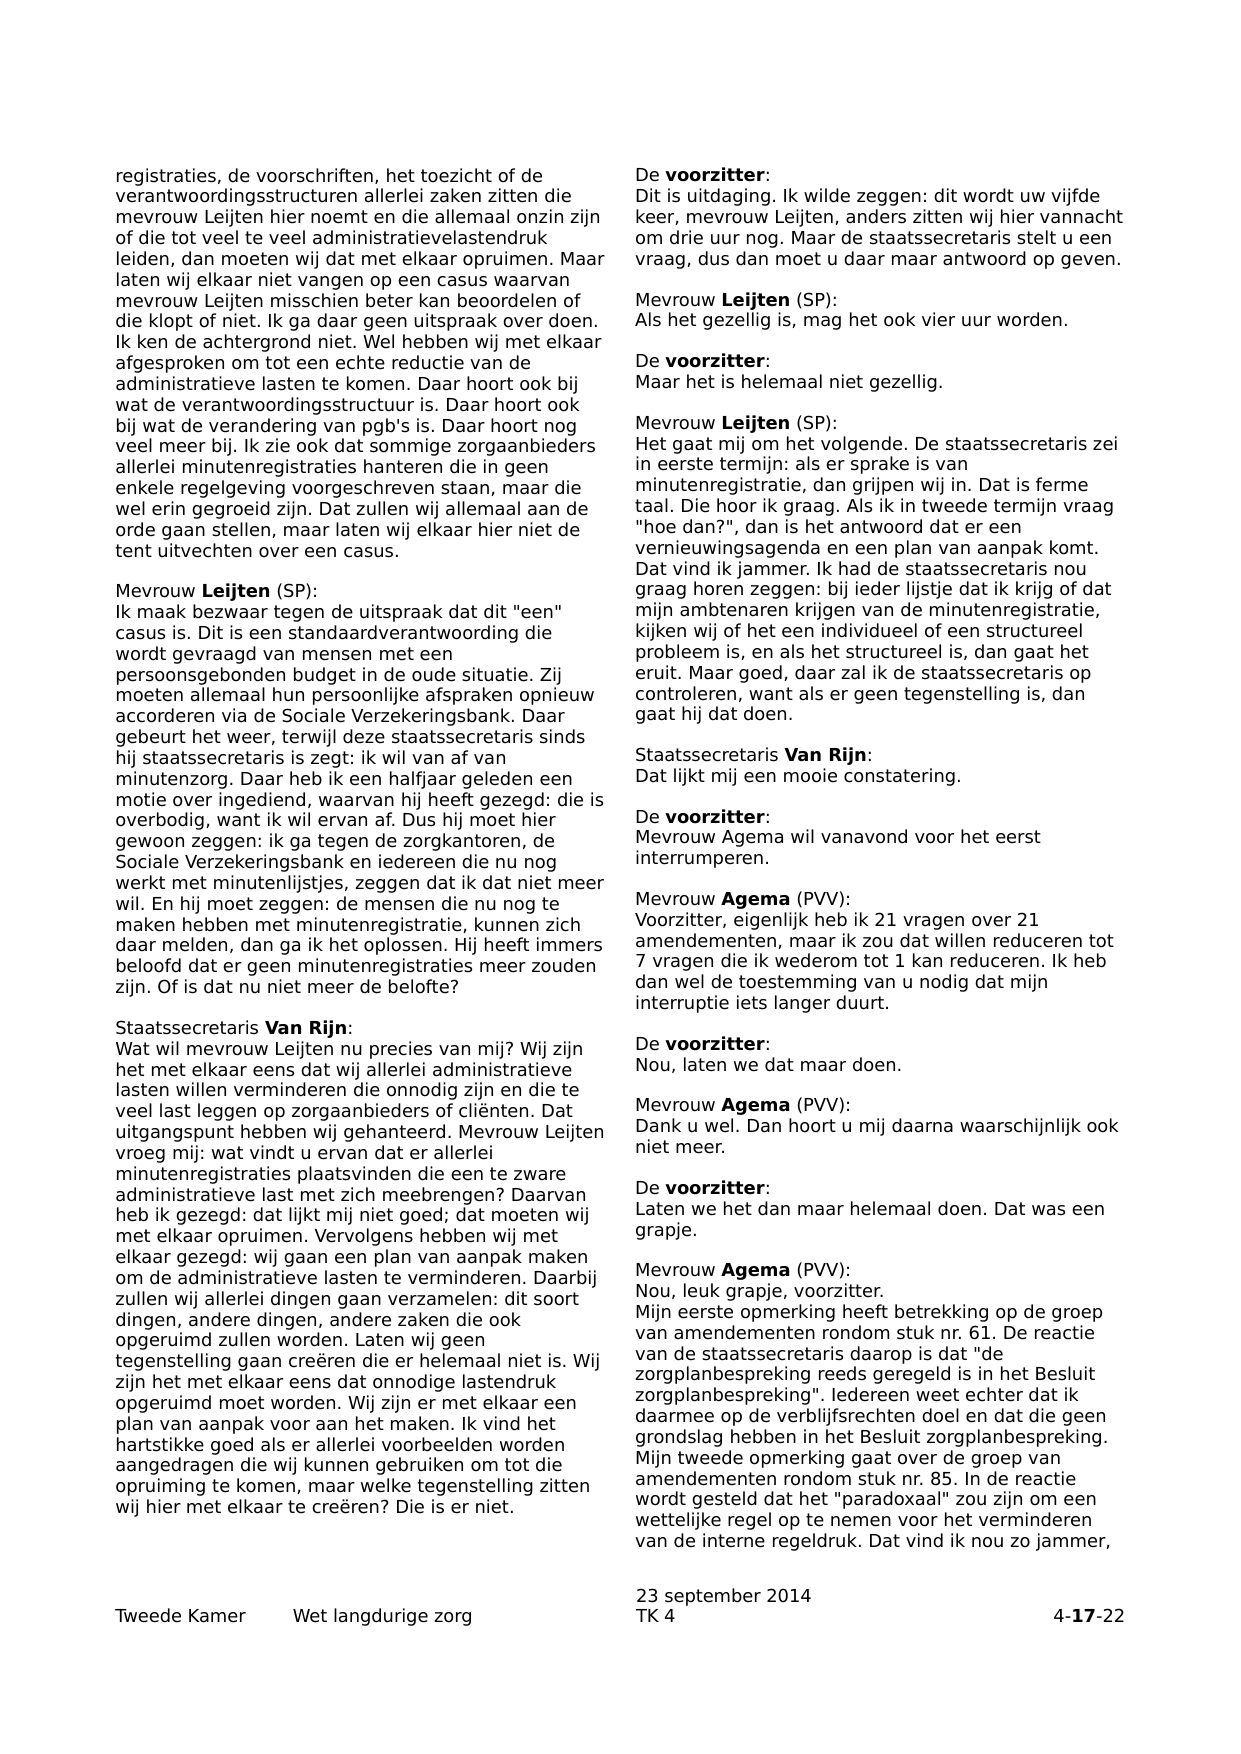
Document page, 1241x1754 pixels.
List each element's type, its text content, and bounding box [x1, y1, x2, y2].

text De voorzitter: [635, 165, 1125, 186]
text Als het gezellig is, mag het ook vier uur worden. [635, 310, 1125, 331]
text Nou, leuk grapje, voorzitter. [635, 1281, 1125, 1302]
text Mijn tweede opmerking gaat over de groep van amendementen rondom stuk nr. 85. In de reactie wordt gesteld dat het "paradoxaal" zou zijn om een wettelijke regel op te nemen voor het verminderen van de interne regeldruk. Dat vind ik nou zo jammer, [635, 1447, 1125, 1552]
text Staatssecretaris Van Rijn: [635, 745, 1125, 766]
text registraties, de voorschriften, het toezicht of de verantwoordingsstructuren allerlei zaken zitten die mevrouw Leijten hier noemt en die allemaal onzin zijn of die tot veel te veel administratievelastendruk leiden, dan moeten wij dat met elkaar opruimen. Maar laten wij elkaar niet vangen op een casus waarvan mevrouw Leijten misschien beter kan beoordelen of die klopt of niet. Ik ga daar geen uitspraak over doen. Ik ken de achtergrond niet. Wel hebben wij met elkaar afgesproken om tot een echte reductie van de administratieve lasten te komen. Daar hoort ook bij wat de verantwoordingsstructuur is. Daar hoort ook bij wat de verandering van pgb's is. Daar hoort nog veel meer bij. Ik zie ook dat sommige zorgaanbieders allerlei minutenregistraties hanteren die in geen enkele regelgeving voorgeschreven staan, maar die wel erin gegroeid zijn. Dat zullen wij allemaal aan de orde gaan stellen, maar laten wij elkaar hier niet de tent uitvechten over een casus. [115, 165, 605, 561]
text Laten we het dan maar helemaal doen. Dat was een grapje. [635, 1198, 1125, 1240]
text Mevrouw Agema (PVV): [635, 889, 1125, 909]
text Mijn eerste opmerking heeft betrekking op de groep van amendementen rondom stuk nr. 61. De reactie van de staatssecretaris daarop is dat "de zorgplanbespreking reeds geregeld is in het Besluit zorgplanbespreking". Iedereen weet echter dat ik daarmee op de verblijfsrechten doel en dat die geen grondslag hebben in het Besluit zorgplanbespreking. [635, 1302, 1125, 1447]
text Voorzitter, eigenlijk heb ik 21 vragen over 21 amendementen, maar ik zou dat willen reduceren tot 7 vragen die ik wederom tot 1 kan reduceren. Ik heb dan wel de toestemming van u nodig dat mijn interruptie iets langer duurt. [635, 909, 1125, 1014]
text Dit is uitdaging. Ik wilde zeggen: dit wordt uw vijfde keer, mevrouw Leijten, anders zitten wij hier vannacht om drie uur nog. Maar de staatssecretaris stelt u een vraag, dus dan moet u daar maar antwoord op geven. [635, 186, 1125, 269]
text Mevrouw Leijten (SP): [115, 581, 605, 602]
text Ik maak bezwaar tegen de uitspraak dat dit "een" casus is. Dit is een standaardverantwoording die wordt gevraagd van mensen met een persoonsgebonden budget in de oude situatie. Zij moeten allemaal hun persoonlijke afspraken opnieuw accorderen via de Sociale Verzekeringsbank. Daar gebeurt het weer, terwijl deze staatssecretaris sinds hij staatssecretaris is zegt: ik wil van af van minutenzorg. Daar heb ik een halfjaar geleden een motie over ingediend, waarvan hij heeft gezegd: die is overbodig, want ik wil ervan af. Dus hij moet hier gewoon zeggen: ik ga tegen de zorgkantoren, de Sociale Verzekeringsbank en iedereen die nu nog werkt met minutenlijstjes, zeggen dat ik dat niet meer wil. En hij moet zeggen: de mensen die nu nog te maken hebben met minutenregistratie, kunnen zich daar melden, dan ga ik het oplossen. Hij heeft immers beloofd dat er geen minutenregistraties meer zouden zijn. Of is dat nu niet meer de belofte? [115, 602, 605, 998]
text De voorzitter: [635, 1034, 1125, 1054]
text De voorzitter: [635, 1178, 1125, 1198]
text Dank u wel. Dan hoort u mij daarna waarschijnlijk ook niet meer. [635, 1116, 1125, 1158]
text Nou, laten we dat maar doen. [635, 1054, 1125, 1075]
text Staatssecretaris Van Rijn: [115, 1018, 605, 1038]
text Mevrouw Leijten (SP): [635, 412, 1125, 433]
text Maar het is helemaal niet gezellig. [635, 372, 1125, 392]
text De voorzitter: [635, 351, 1125, 372]
text Mevrouw Agema (PVV): [635, 1095, 1125, 1116]
text Mevrouw Agema (PVV): [635, 1260, 1125, 1281]
text Het gaat mij om het volgende. De staatssecretaris zei in eerste termijn: als er sprake is van minutenregistratie, dan grijpen wij in. Dat is ferme taal. Die hoor ik graag. Als ik in tweede termijn vraag "hoe dan?", dan is het antwoord dat er een vernieuwingsagenda en een plan van aanpak komt. Dat vind ik jammer. Ik had de staatssecretaris nou graag horen zeggen: bij ieder lijstje dat ik krijg of dat mijn ambtenaren krijgen van de minutenregistratie, kijken wij of het een individueel of een structureel probleem is, en als het structureel is, dan gaat het eruit. Maar goed, daar zal ik de staatssecretaris op controleren, want als er geen tegenstelling is, dan gaat hij dat doen. [635, 433, 1125, 725]
text Wat wil mevrouw Leijten nu precies van mij? Wij zijn het met elkaar eens dat wij allerlei administratieve lasten willen verminderen die onnodig zijn en die te veel last leggen op zorgaanbieders of cliënten. Dat uitgangspunt hebben wij gehanteerd. Mevrouw Leijten vroeg mij: wat vindt u ervan dat er allerlei minutenregistraties plaatsvinden die een te zware administratieve last met zich meebrengen? Daarvan heb ik gezegd: dat lijkt mij niet goed; dat moeten wij met elkaar opruimen. Vervolgens hebben wij met elkaar gezegd: wij gaan een plan van aanpak maken om de administratieve lasten te verminderen. Daarbij zullen wij allerlei dingen gaan verzamelen: dit soort dingen, andere dingen, andere zaken die ook opgeruimd zullen worden. Laten wij geen tegenstelling gaan creëren die er helemaal niet is. Wij zijn het met elkaar eens dat onnodige lastendruk opgeruimd moet worden. Wij zijn er met elkaar een plan van aanpak voor aan het maken. Ik vind het hartstikke goed als er allerlei voorbeelden worden aangedragen die wij kunnen gebruiken om tot die opruiming te komen, maar welke tegenstelling zitten wij hier met elkaar te creëren? Die is er niet. [115, 1038, 605, 1518]
text Mevrouw Agema wil vanavond voor het eerst interrumperen. [635, 827, 1125, 869]
text Mevrouw Leijten (SP): [635, 289, 1125, 310]
text Dat lijkt mij een mooie constatering. [635, 766, 1125, 786]
text De voorzitter: [635, 806, 1125, 827]
